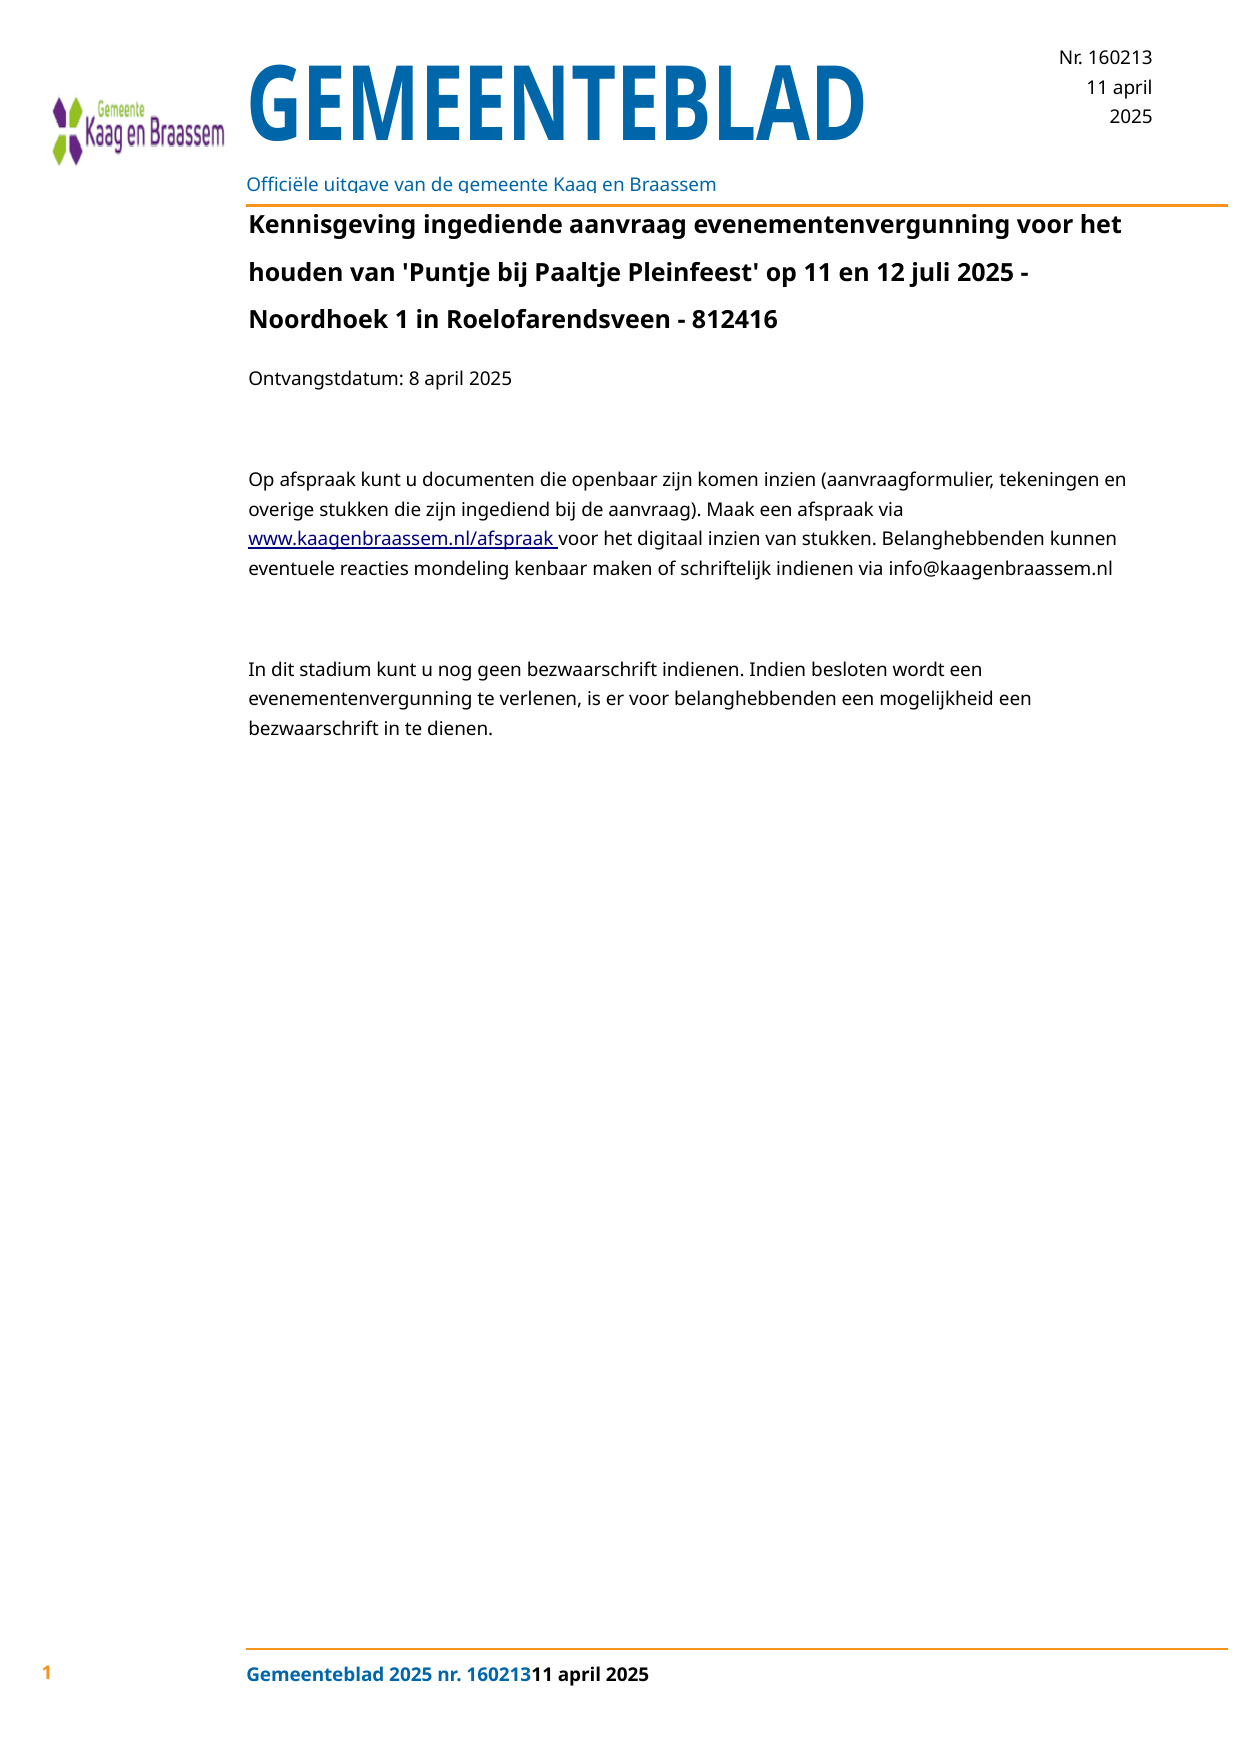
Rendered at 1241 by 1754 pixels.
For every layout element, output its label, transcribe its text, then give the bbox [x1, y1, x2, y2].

picture [41, 47, 231, 172]
text In dit stadium kunt u nog geen bezwaarschrift indienen. Indien besloten wordt een evenementenvergunning te verlenen, is er voor belanghebbenden een mogelijkheid een bezwaarschrift in te dienen. [248, 656, 1152, 741]
text Ontvangstdatum: 8 april 2025 [248, 366, 1152, 391]
text Kennisgeving ingediende aanvraag evenementenvergunning voor het houden van 'Puntje bij Paaltje Pleinfeest' op 11 en 12 juli 2025 - Noordhoek 1 in Roelofarendsveen - 812416 [248, 207, 1152, 336]
text Op afspraak kunt u documenten die openbaar zijn komen inzien (aanvraagformulier, tekeningen en overige stukken die zijn ingediend bij de aanvraag). Maak een afspraak via www.kaagenbraassem.nl/afspraak voor het digitaal inzien van stukken. Belanghebbenden kunnen eventuele reacties mondeling kenbaar maken of schriftelijk indienen via info@kaagenbraassem.nl [248, 466, 1152, 581]
